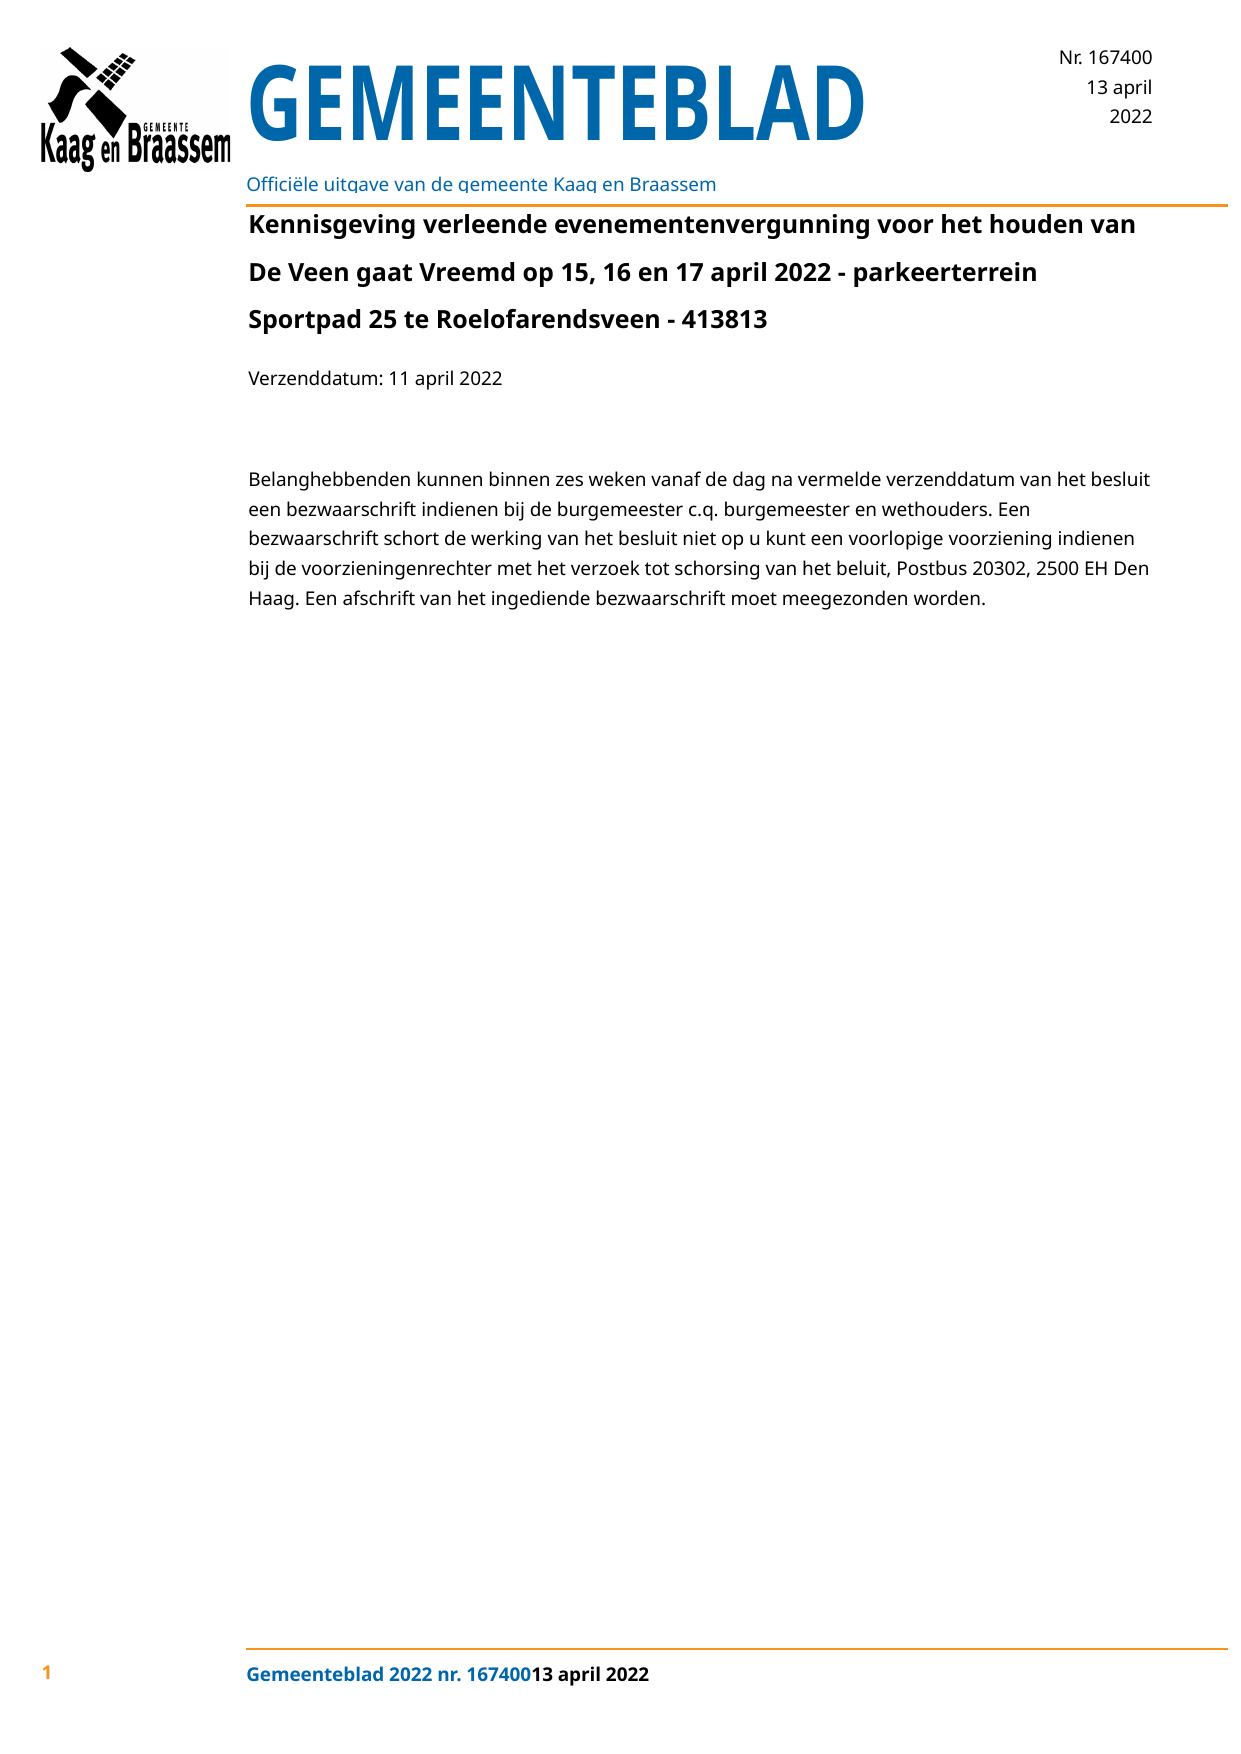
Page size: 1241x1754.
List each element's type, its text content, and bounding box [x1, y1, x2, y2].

text Kennisgeving verleende evenementenvergunning voor het houden van De Veen gaat Vreemd op 15, 16 en 17 april 2022 - parkeerterrein Sportpad 25 te Roelofarendsveen - 413813 [248, 207, 1152, 336]
text Verzenddatum: 11 april 2022 [248, 366, 1152, 391]
text Belanghebbenden kunnen binnen zes weken vanaf de dag na vermelde verzenddatum van het besluit een bezwaarschrift indienen bij de burgemeester c.q. burgemeester en wethouders. Een bezwaarschrift schort de werking van het besluit niet op u kunt een voorlopige voorziening indienen bij de voorzieningenrechter met het verzoek tot schorsing van het beluit, Postbus 20302, 2500 EH Den Haag. Een afschrift van het ingediende bezwaarschrift moet meegezonden worden. [248, 466, 1152, 610]
picture [41, 47, 231, 172]
